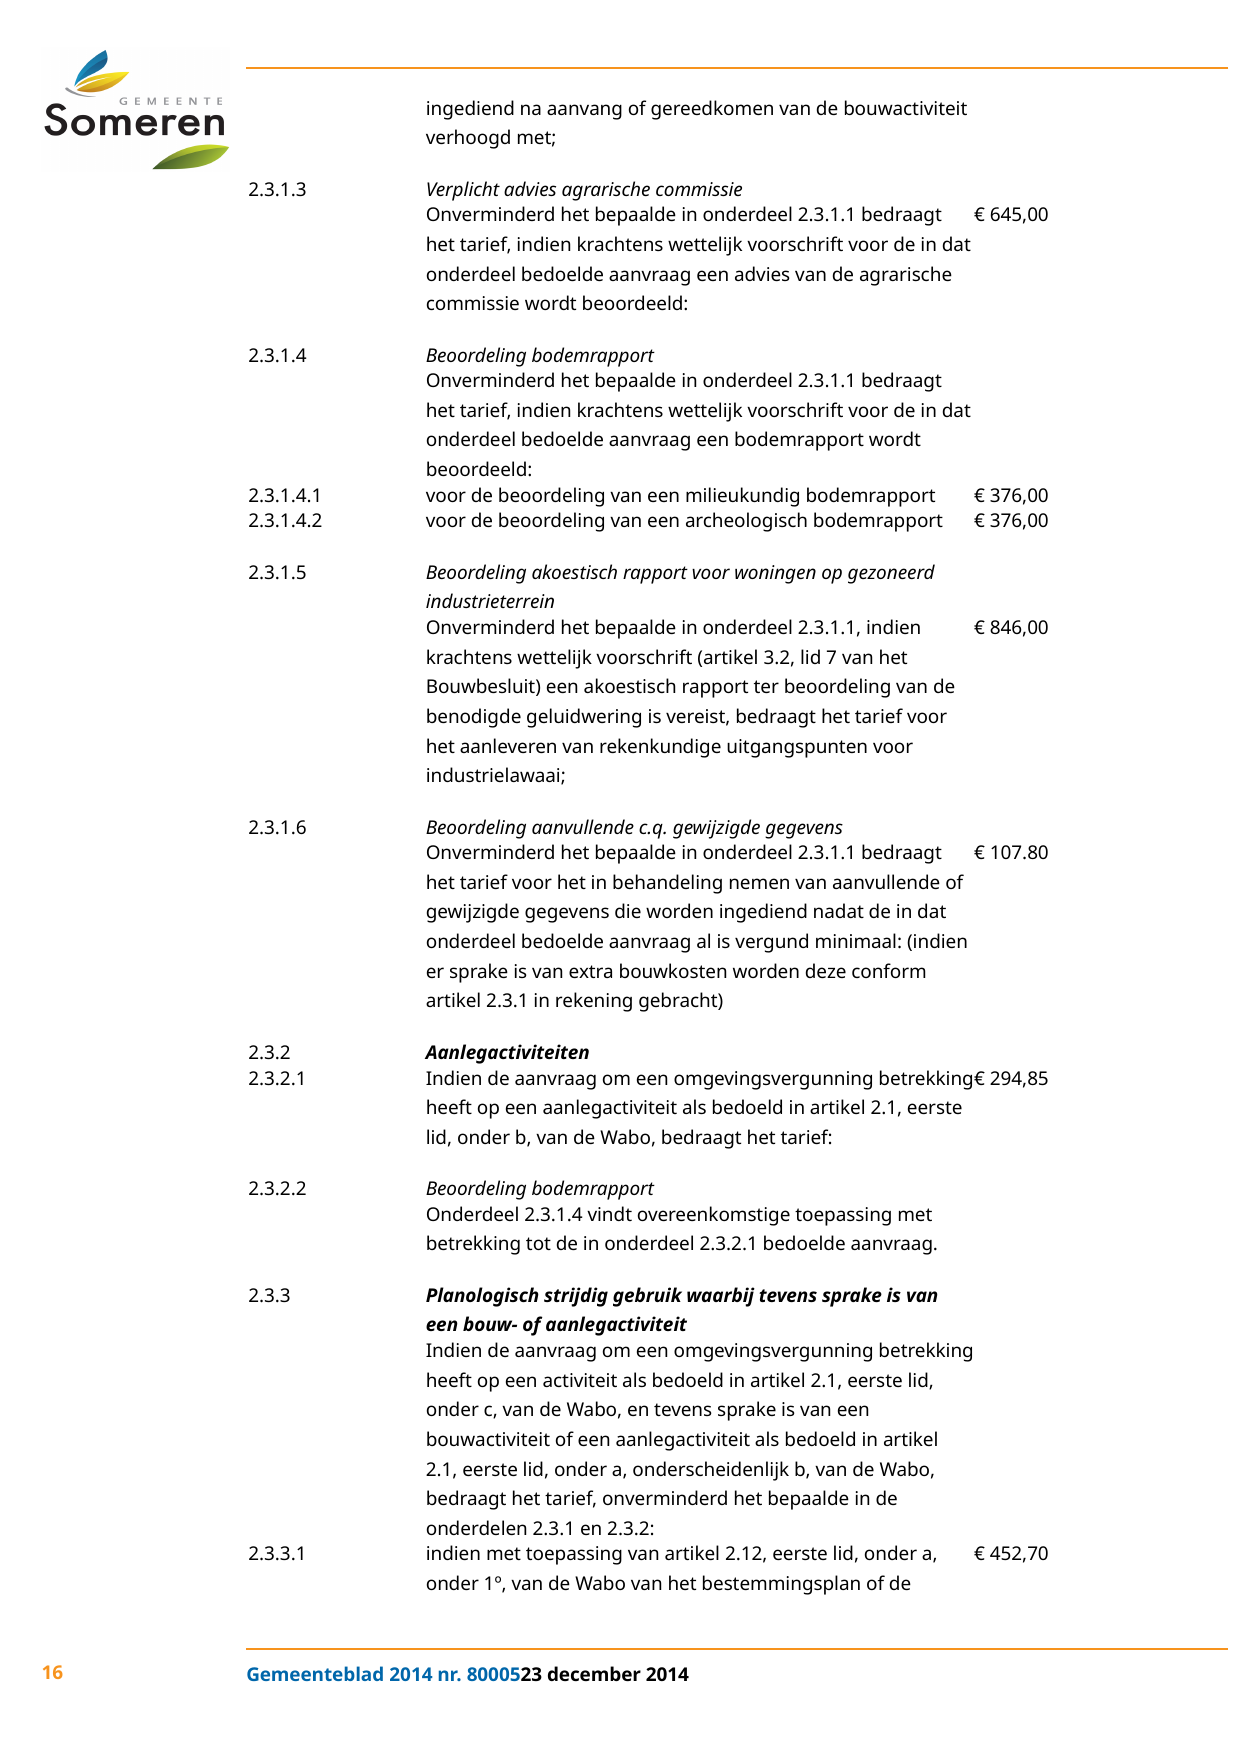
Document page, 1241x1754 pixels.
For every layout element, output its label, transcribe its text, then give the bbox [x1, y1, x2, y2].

table_cell [248, 316, 426, 342]
table_cell [248, 534, 426, 559]
table_cell Beoordeling akoestisch rapport voor woningen op gezoneerd industrieterrein [426, 559, 974, 614]
table_cell [426, 1150, 974, 1175]
picture [41, 47, 231, 172]
table_cell Onverminderd het bepaalde in onderdeel 2.3.1.1 bedraagt het tarief, indien krachtens wettelijk voorschrift voor de in dat onderdeel bedoelde aanvraag een advies van de agrarische commissie wordt beoordeeld: [426, 202, 974, 316]
table_cell 2.3.2 [248, 1039, 426, 1065]
table_cell Beoordeling aanvullende c.q. gewijzigde gegevens [426, 814, 974, 839]
table_cell 2.3.3 [248, 1282, 426, 1337]
table_cell 2.3.1.6 [248, 814, 426, 839]
table_cell Indien de aanvraag om een omgevingsvergunning betrekking heeft op een aanlegactiviteit als bedoeld in artikel 2.1, eerste lid, onder b, van de Wabo, bedraagt het tarief: [426, 1065, 974, 1149]
table_cell € 452,70 [974, 1541, 1152, 1596]
table_cell 2.3.1.4 [248, 342, 426, 367]
table_cell Beoordeling bodemrapport [426, 342, 974, 367]
table_cell [974, 1013, 1152, 1039]
table_cell 2.3.2.2 [248, 1175, 426, 1201]
table_cell [974, 150, 1152, 176]
table_cell [426, 1013, 974, 1039]
table_cell ingediend na aanvang of gereedkomen van de bouwactiviteit verhoogd met; [426, 95, 974, 150]
table_cell € 645,00 [974, 202, 1152, 316]
table_cell [974, 1338, 1152, 1541]
table_cell € 846,00 [974, 615, 1152, 788]
table_cell [248, 1256, 426, 1282]
table_cell 2.3.1.3 [248, 176, 426, 202]
table_cell voor de beoordeling van een milieukundig bodemrapport [426, 482, 974, 508]
table_cell [974, 534, 1152, 559]
table_cell Onderdeel 2.3.1.4 vindt overeenkomstige toepassing met betrekking tot de in onderdeel 2.3.2.1 bedoelde aanvraag. [426, 1201, 974, 1256]
table_cell 2.3.1.4.1 [248, 482, 426, 508]
table_cell Onverminderd het bepaalde in onderdeel 2.3.1.1 bedraagt het tarief, indien krachtens wettelijk voorschrift voor de in dat onderdeel bedoelde aanvraag een bodemrapport wordt beoordeeld: [426, 368, 974, 482]
table_cell [974, 95, 1152, 150]
table_cell [974, 1201, 1152, 1256]
table_cell [248, 615, 426, 788]
table_cell 2.3.2.1 [248, 1065, 426, 1149]
table_cell [974, 1175, 1152, 1201]
table_cell [974, 342, 1152, 367]
table_cell 2.3.1.5 [248, 559, 426, 614]
table_cell Onverminderd het bepaalde in onderdeel 2.3.1.1 bedraagt het tarief voor het in behandeling nemen van aanvullende of gewijzigde gegevens die worden ingediend nadat de in dat onderdeel bedoelde aanvraag al is vergund minimaal: (indien er sprake is van extra bouwkosten worden deze conform artikel 2.3.1 in rekening gebracht) [426, 840, 974, 1013]
table_cell € 294,85 [974, 1065, 1152, 1149]
table_cell [974, 1256, 1152, 1282]
table_cell [426, 316, 974, 342]
table_cell [248, 150, 426, 176]
table_cell € 107.80 [974, 840, 1152, 1013]
table_cell € 376,00 [974, 508, 1152, 533]
table_cell € 376,00 [974, 482, 1152, 508]
table_cell [974, 1150, 1152, 1175]
table_cell Beoordeling bodemrapport [426, 1175, 974, 1201]
table_cell [248, 1338, 426, 1541]
table_cell Aanlegactiviteiten [426, 1039, 974, 1065]
table_cell Planologisch strijdig gebruik waarbij tevens sprake is van een bouw- of aanlegactiviteit [426, 1282, 974, 1337]
table_cell [248, 1201, 426, 1256]
table_cell [248, 1013, 426, 1039]
table_cell Indien de aanvraag om een omgevingsvergunning betrekking heeft op een activiteit als bedoeld in artikel 2.1, eerste lid, onder c, van de Wabo, en tevens sprake is van een bouwactiviteit of een aanlegactiviteit als bedoeld in artikel 2.1, eerste lid, onder a, onderscheidenlijk b, van de Wabo, bedraagt het tarief, onverminderd het bepaalde in de onderdelen 2.3.1 en 2.3.2: [426, 1338, 974, 1541]
table_cell [974, 176, 1152, 202]
table_cell [426, 788, 974, 814]
table_cell [974, 559, 1152, 614]
table_cell voor de beoordeling van een archeologisch bodemrapport [426, 508, 974, 533]
table_cell [248, 1150, 426, 1175]
table_cell 2.3.1.4.2 [248, 508, 426, 533]
table_cell [426, 150, 974, 176]
table_cell [248, 202, 426, 316]
table_cell 2.3.3.1 [248, 1541, 426, 1596]
table_cell [974, 316, 1152, 342]
table_cell [974, 1282, 1152, 1337]
table_cell Verplicht advies agrarische commissie [426, 176, 974, 202]
table_cell indien met toepassing van artikel 2.12, eerste lid, onder a, onder 1º, van de Wabo van het bestemmingsplan of de [426, 1541, 974, 1596]
table_cell [248, 368, 426, 482]
table_cell [248, 788, 426, 814]
table_cell [426, 534, 974, 559]
table_cell [974, 368, 1152, 482]
table_cell [974, 1039, 1152, 1065]
table_cell Onverminderd het bepaalde in onderdeel 2.3.1.1, indien krachtens wettelijk voorschrift (artikel 3.2, lid 7 van het Bouwbesluit) een akoestisch rapport ter beoordeling van de benodigde geluidwering is vereist, bedraagt het tarief voor het aanleveren van rekenkundige uitgangspunten voor industrielawaai; [426, 615, 974, 788]
table_cell [974, 814, 1152, 839]
table_cell [426, 1256, 974, 1282]
table_cell [974, 788, 1152, 814]
table_cell [248, 95, 426, 150]
table_cell [248, 840, 426, 1013]
